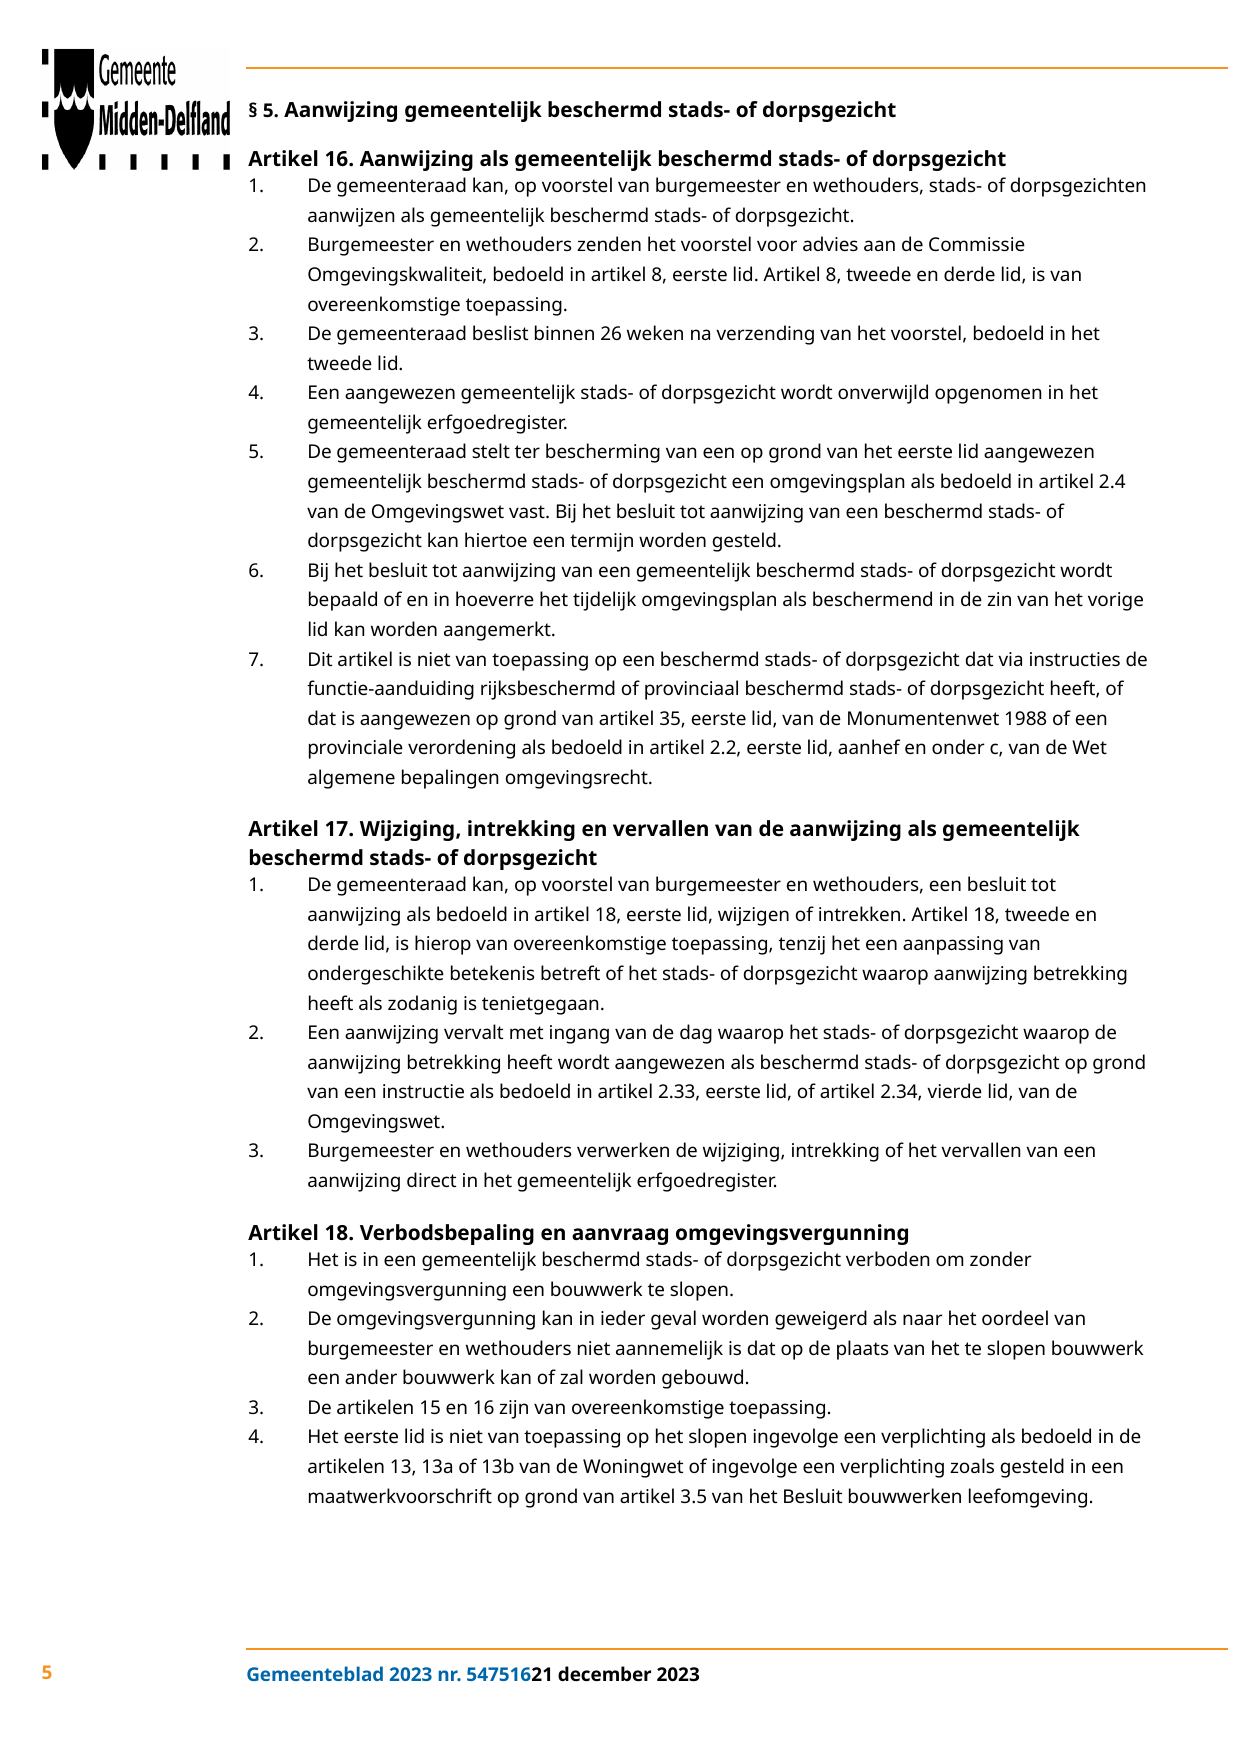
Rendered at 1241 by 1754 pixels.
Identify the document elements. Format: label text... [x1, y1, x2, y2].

list De gemeenteraad kan, op voorstel van burgemeester en wethouders, stads- of dorpsgezichten aanwijzen als gemeentelijk beschermd stads- of dorpsgezicht. [248, 172, 1152, 228]
list Het eerste lid is niet van toepassing op het slopen ingevolge een verplichting als bedoeld in de artikelen 13, 13a of 13b van de Woningwet of ingevolge een verplichting zoals gesteld in een maatwerkvoorschrift op grond van artikel 3.5 van het Besluit bouwwerken leefomgeving. [248, 1424, 1152, 1508]
list Burgemeester en wethouders zenden het voorstel voor advies aan de Commissie Omgevingskwaliteit, bedoeld in artikel 8, eerste lid. Artikel 8, tweede en derde lid, is van overeenkomstige toepassing. [248, 232, 1152, 317]
text Artikel 18. Verbodsbepaling en aanvraag omgevingsvergunning [248, 1218, 1152, 1246]
list Het is in een gemeentelijk beschermd stads- of dorpsgezicht verboden om zonder omgevingsvergunning een bouwwerk te slopen. [248, 1246, 1152, 1301]
list De omgevingsvergunning kan in ieder geval worden geweigerd als naar het oordeel van burgemeester en wethouders niet aannemelijk is dat op de plaats van het te slopen bouwwerk een ander bouwwerk kan of zal worden gebouwd. [248, 1305, 1152, 1390]
text § 5. Aanwijzing gemeentelijk beschermd stads- of dorpsgezicht [248, 95, 1152, 123]
list De gemeenteraad beslist binnen 26 weken na verzending van het voorstel, bedoeld in het tweede lid. [248, 320, 1152, 376]
picture [41, 47, 231, 172]
list Een aangewezen gemeentelijk stads- of dorpsgezicht wordt onverwijld opgenomen in het gemeentelijk erfgoedregister. [248, 379, 1152, 435]
list Bij het besluit tot aanwijzing van een gemeentelijk beschermd stads- of dorpsgezicht wordt bepaald of en in hoeverre het tijdelijk omgevingsplan als beschermend in de zin van het vorige lid kan worden aangemerkt. [248, 557, 1152, 642]
list De artikelen 15 en 16 zijn van overeenkomstige toepassing. [248, 1394, 1152, 1420]
list Een aanwijzing vervalt met ingang van de dag waarop het stads- of dorpsgezicht waarop de aanwijzing betrekking heeft wordt aangewezen als beschermd stads- of dorpsgezicht op grond van een instructie als bedoeld in artikel 2.33, eerste lid, of artikel 2.34, vierde lid, van de Omgevingswet. [248, 1019, 1152, 1134]
list Dit artikel is niet van toepassing op een beschermd stads- of dorpsgezicht dat via instructies de functie-aanduiding rijksbeschermd of provinciaal beschermd stads- of dorpsgezicht heeft, of dat is aangewezen op grond van artikel 35, eerste lid, van de Monumentenwet 1988 of een provinciale verordening als bedoeld in artikel 2.2, eerste lid, aanhef en onder c, van de Wet algemene bepalingen omgevingsrecht. [248, 646, 1152, 790]
list De gemeenteraad stelt ter bescherming van een op grond van het eerste lid aangewezen gemeentelijk beschermd stads- of dorpsgezicht een omgevingsplan als bedoeld in artikel 2.4 van de Omgevingswet vast. Bij het besluit tot aanwijzing van een beschermd stads- of dorpsgezicht kan hiertoe een termijn worden gesteld. [248, 439, 1152, 553]
list De gemeenteraad kan, op voorstel van burgemeester en wethouders, een besluit tot aanwijzing als bedoeld in artikel 18, eerste lid, wijzigen of intrekken. Artikel 18, tweede en derde lid, is hierop van overeenkomstige toepassing, tenzij het een aanpassing van ondergeschikte betekenis betreft of het stads- of dorpsgezicht waarop aanwijzing betrekking heeft als zodanig is tenietgegaan. [248, 871, 1152, 1016]
text Artikel 17. Wijziging, intrekking en vervallen van de aanwijzing als gemeentelijk beschermd stads- of dorpsgezicht [248, 814, 1152, 871]
list Burgemeester en wethouders verwerken de wijziging, intrekking of het vervallen van een aanwijzing direct in het gemeentelijk erfgoedregister. [248, 1138, 1152, 1193]
text Artikel 16. Aanwijzing als gemeentelijk beschermd stads- of dorpsgezicht [248, 144, 1152, 172]
